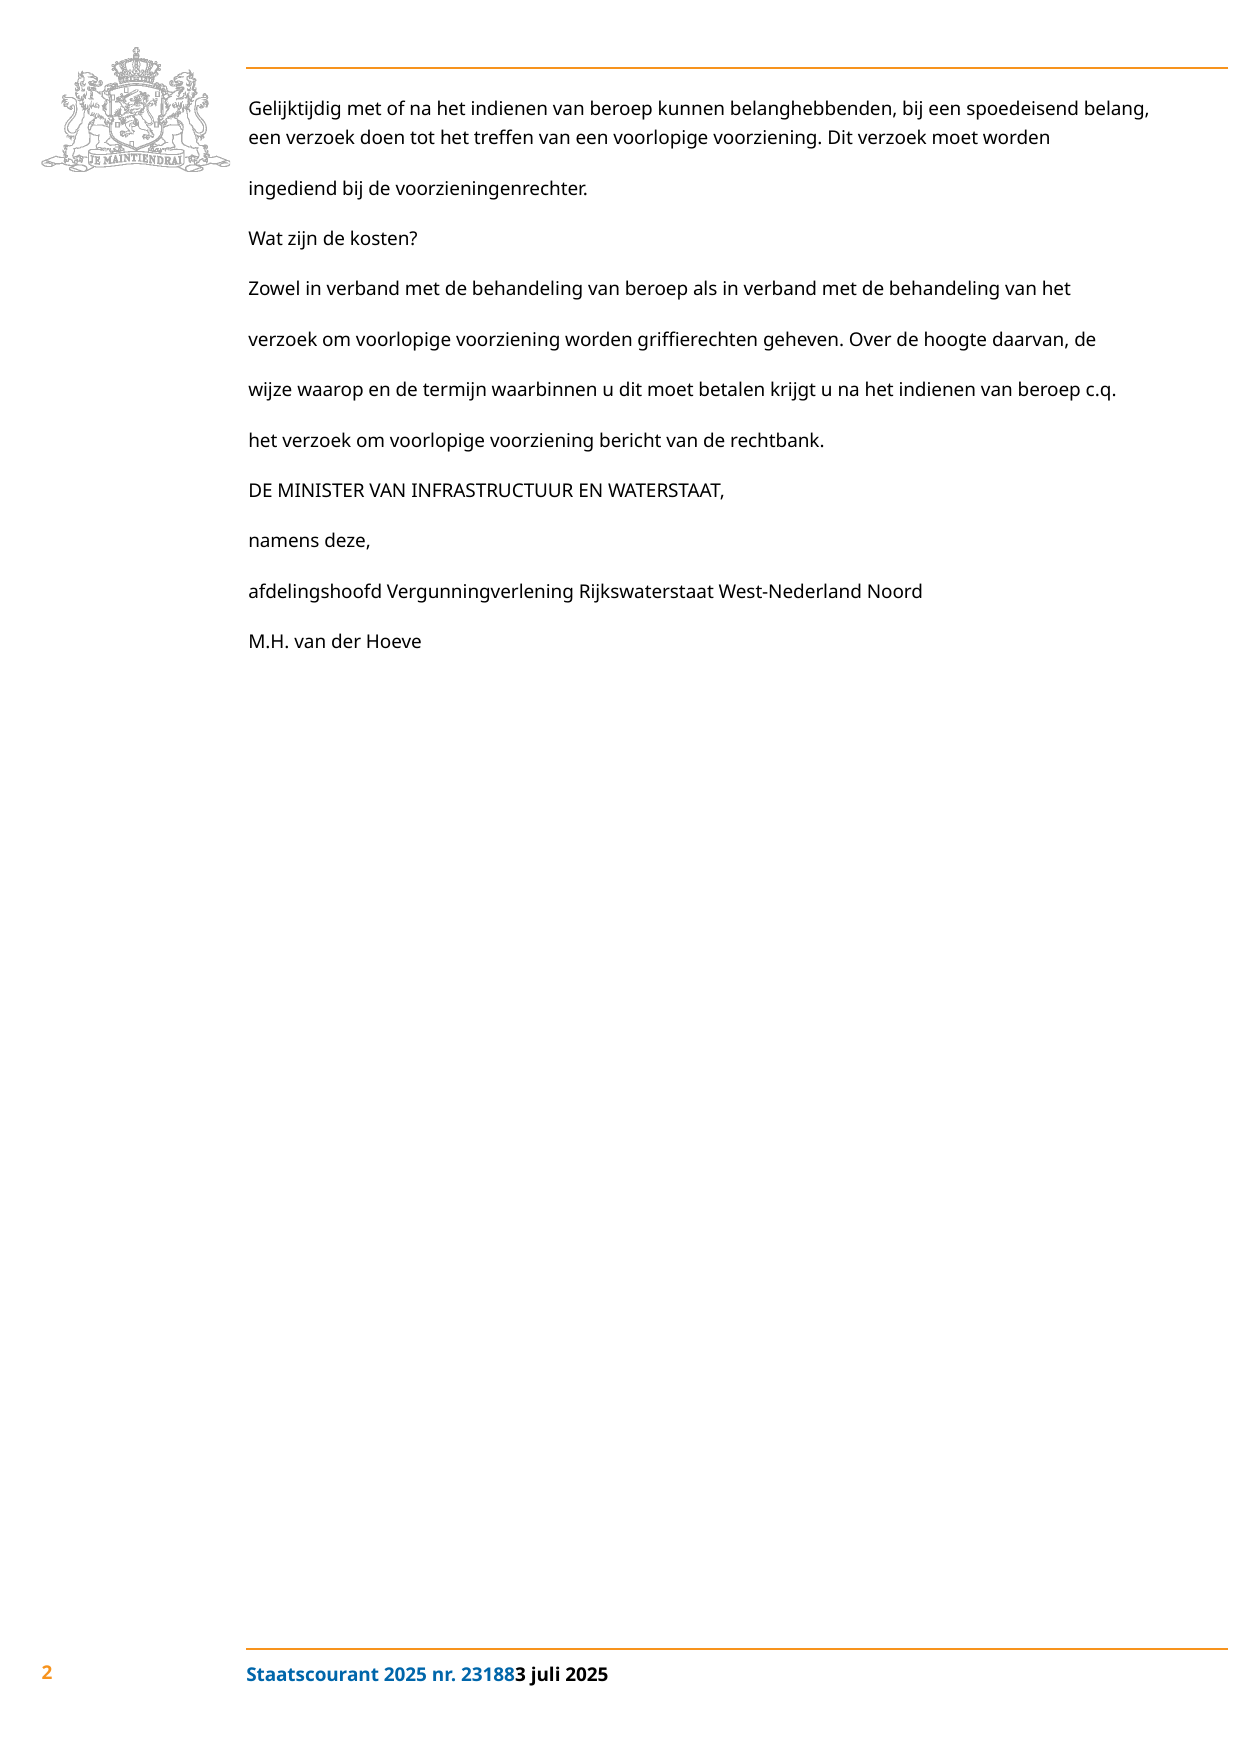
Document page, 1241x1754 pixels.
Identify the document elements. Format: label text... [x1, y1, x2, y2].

text Wat zijn de kosten? [248, 225, 1152, 251]
text wijze waarop en de termijn waarbinnen u dit moet betalen krijgt u na het indienen van beroep c.q. [248, 376, 1152, 402]
text het verzoek om voorlopige voorziening bericht van de rechtbank. [248, 427, 1152, 453]
text afdelingshoofd Vergunningverlening Rijkswaterstaat West-Nederland Noord [248, 578, 1152, 604]
text namens deze, [248, 528, 1152, 553]
text M.H. van der Hoeve [248, 628, 1152, 654]
text Zowel in verband met de behandeling van beroep als in verband met de behandeling van het [248, 276, 1152, 301]
text DE MINISTER VAN INFRASTRUCTUUR EN WATERSTAAT, [248, 477, 1152, 503]
text verzoek om voorlopige voorziening worden griffierechten geheven. Over de hoogte daarvan, de [248, 326, 1152, 352]
text Gelijktijdig met of na het indienen van beroep kunnen belanghebbenden, bij een spoedeisend belang, een verzoek doen tot het treffen van een voorlopige voorziening. Dit verzoek moet worden [248, 95, 1152, 150]
text ingediend bij de voorzieningenrechter. [248, 175, 1152, 201]
picture [41, 47, 231, 172]
